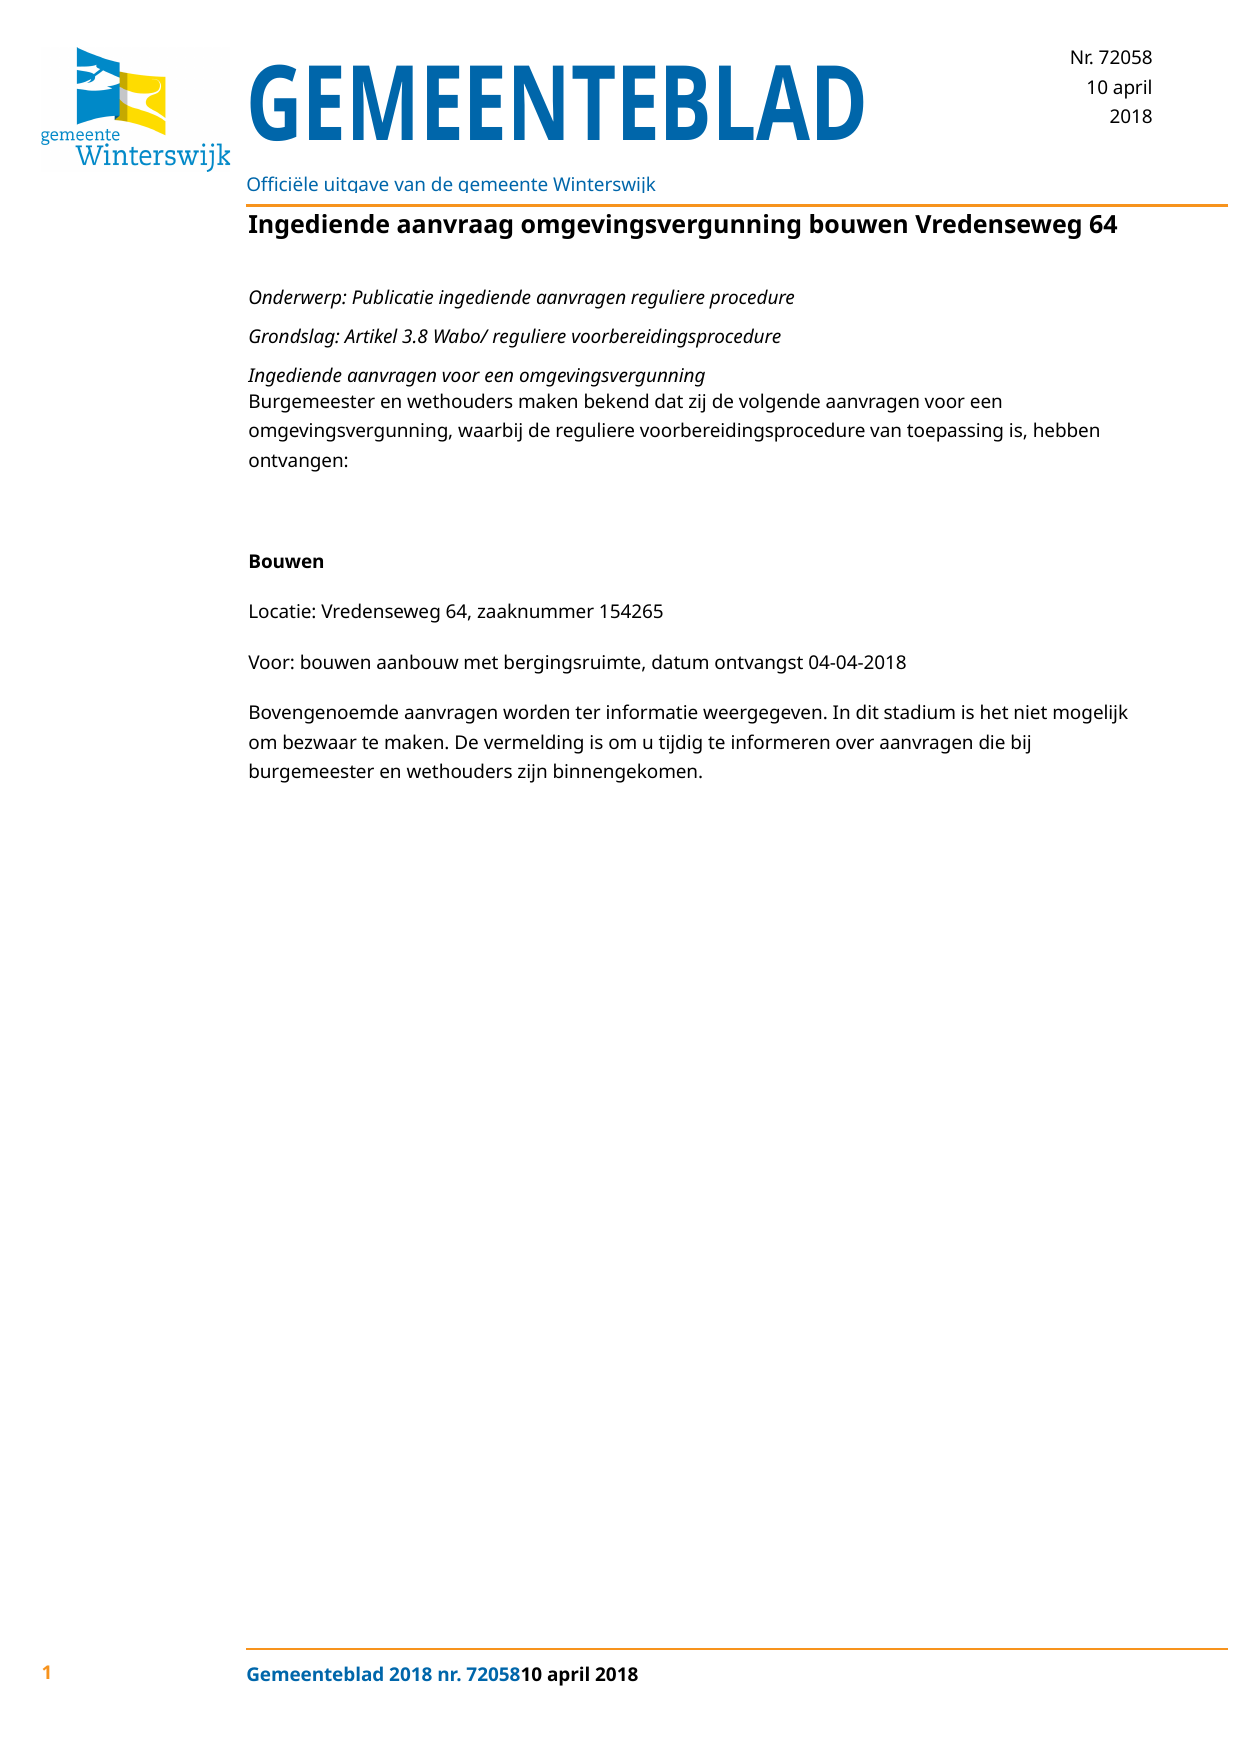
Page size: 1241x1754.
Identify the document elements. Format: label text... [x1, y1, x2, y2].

text Voor: bouwen aanbouw met bergingsruimte, datum ontvangst 04-04-2018 [248, 649, 1152, 675]
picture [225, 153, 231, 162]
text Locatie: Vredenseweg 64, zaaknummer 154265 [248, 598, 1152, 624]
text Ingediende aanvragen voor een omgevingsvergunning [248, 362, 1152, 388]
text Ingediende aanvraag omgevingsvergunning bouwen Vredenseweg 64 [248, 207, 1152, 241]
text Onderwerp: Publicatie ingediende aanvragen reguliere procedure [248, 284, 1152, 309]
text Grondslag: Artikel 3.8 Wabo/ reguliere voorbereidingsprocedure [248, 323, 1152, 349]
text Burgemeester en wethouders maken bekend dat zij de volgende aanvragen voor een omgevingsvergunning, waarbij de reguliere voorbereidingsprocedure van toepassing is, hebben ontvangen: [248, 388, 1152, 473]
text Bovengenoemde aanvragen worden ter informatie weergegeven. In dit stadium is het niet mogelijk om bezwaar te maken. De vermelding is om u tijdig te informeren over aanvragen die bij burgemeester en wethouders zijn binnengekomen. [248, 699, 1152, 784]
picture [41, 47, 231, 172]
text Bouwen [248, 548, 1152, 574]
